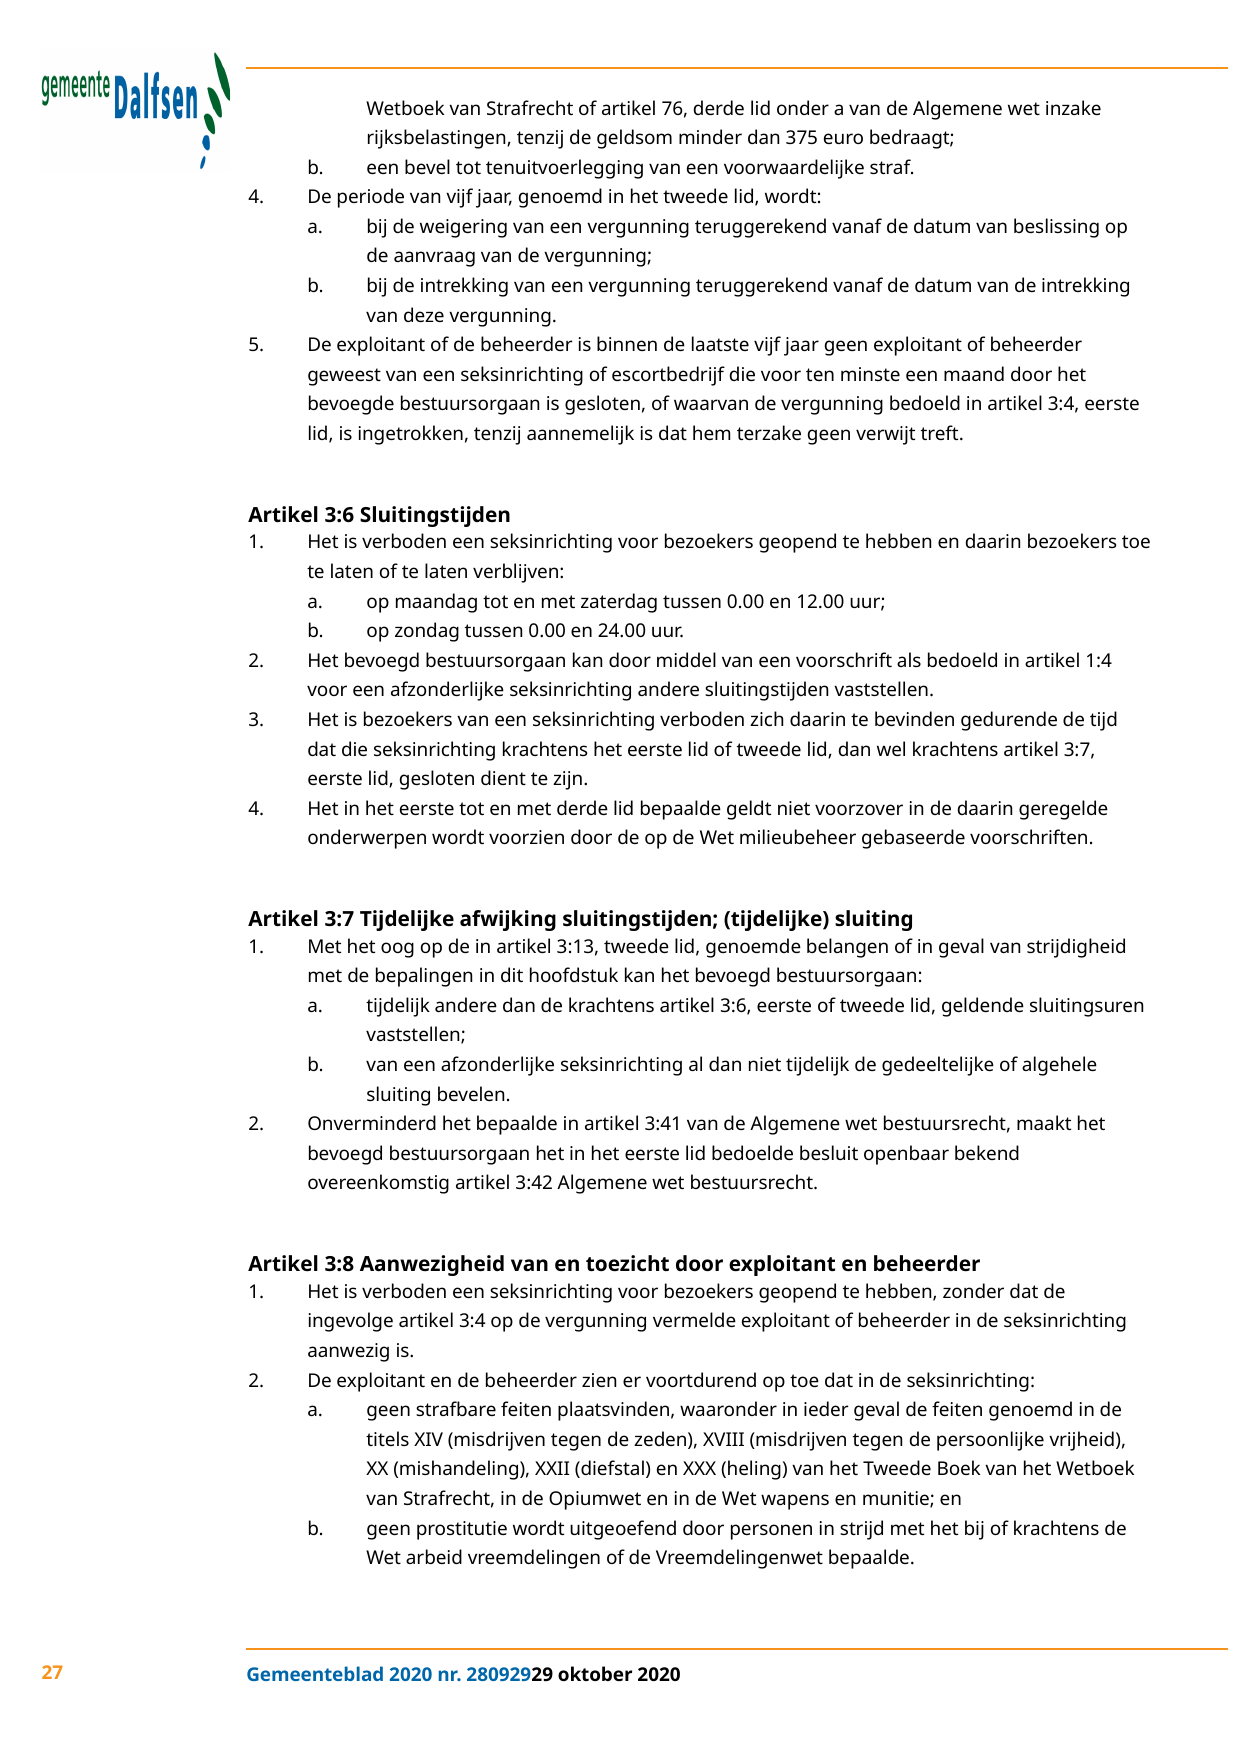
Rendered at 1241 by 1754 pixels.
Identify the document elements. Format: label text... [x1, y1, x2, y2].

list van een afzonderlijke seksinrichting al dan niet tijdelijk de gedeeltelijke of algehele sluiting bevelen. [307, 1051, 1152, 1107]
list Het is verboden een seksinrichting voor bezoekers geopend te hebben en daarin bezoekers toe te laten of te laten verblijven: [248, 529, 1152, 584]
list De exploitant of de beheerder is binnen de laatste vijf jaar geen exploitant of beheerder geweest van een seksinrichting of escortbedrijf die voor ten minste een maand door het bevoegde bestuursorgaan is gesloten, of waarvan de vergunning bedoeld in artikel 3:4, eerste lid, is ingetrokken, tenzij aannemelijk is dat hem terzake geen verwijt treft. [248, 331, 1152, 446]
list Het bevoegd bestuursorgaan kan door middel van een voorschrift als bedoeld in artikel 1:4 voor een afzonderlijke seksinrichting andere sluitingstijden vaststellen. [248, 647, 1152, 702]
list op zondag tussen 0.00 en 24.00 uur. [307, 617, 1152, 643]
list tijdelijk andere dan de krachtens artikel 3:6, eerste of tweede lid, geldende sluitingsuren vaststellen; [307, 992, 1152, 1047]
picture [41, 47, 231, 172]
list bij de intrekking van een vergunning teruggerekend vanaf de datum van de intrekking van deze vergunning. [307, 272, 1152, 328]
list Het in het eerste tot en met derde lid bepaalde geldt niet voorzover in de daarin geregelde onderwerpen wordt voorzien door de op de Wet milieubeheer gebaseerde voorschriften. [248, 795, 1152, 850]
list een bevel tot tenuitvoerlegging van een voorwaardelijke straf. [307, 154, 1152, 180]
list Met het oog op de in artikel 3:13, tweede lid, genoemde belangen of in geval van strijdigheid met de bepalingen in dit hoofdstuk kan het bevoegd bestuursorgaan: [248, 933, 1152, 988]
list op maandag tot en met zaterdag tussen 0.00 en 12.00 uur; [307, 588, 1152, 613]
text Artikel 3:7 Tijdelijke afwijking sluitingstijden; (tijdelijke) sluiting [248, 904, 1152, 933]
list geen prostitutie wordt uitgeoefend door personen in strijd met het bij of krachtens de Wet arbeid vreemdelingen of de Vreemdelingenwet bepaalde. [307, 1515, 1152, 1570]
list geen strafbare feiten plaatsvinden, waaronder in ieder geval de feiten genoemd in de titels XIV (misdrijven tegen de zeden), XVIII (misdrijven tegen de persoonlijke vrijheid), XX (mishandeling), XXII (diefstal) en XXX (heling) van het Tweede Boek van het Wetboek van Strafrecht, in de Opiumwet en in de Wet wapens en munitie; en [307, 1396, 1152, 1511]
text Artikel 3:6 Sluitingstijden [248, 500, 1152, 529]
list De periode van vijf jaar, genoemd in het tweede lid, wordt: [248, 183, 1152, 209]
list De exploitant en de beheerder zien er voortdurend op toe dat in de seksinrichting: [248, 1367, 1152, 1392]
text Artikel 3:8 Aanwezigheid van en toezicht door exploitant en beheerder [248, 1249, 1152, 1278]
list Onverminderd het bepaalde in artikel 3:41 van de Algemene wet bestuursrecht, maakt het bevoegd bestuursorgaan het in het eerste lid bedoelde besluit openbaar bekend overeenkomstig artikel 3:42 Algemene wet bestuursrecht. [248, 1110, 1152, 1195]
list Wetboek van Strafrecht of artikel 76, derde lid onder a van de Algemene wet inzake rijksbelastingen, tenzij de geldsom minder dan 375 euro bedraagt; [307, 95, 1152, 150]
list Het is verboden een seksinrichting voor bezoekers geopend te hebben, zonder dat de ingevolge artikel 3:4 op de vergunning vermelde exploitant of beheerder in de seksinrichting aanwezig is. [248, 1278, 1152, 1363]
list bij de weigering van een vergunning teruggerekend vanaf de datum van beslissing op de aanvraag van de vergunning; [307, 213, 1152, 268]
list Het is bezoekers van een seksinrichting verboden zich daarin te bevinden gedurende de tijd dat die seksinrichting krachtens het eerste lid of tweede lid, dan wel krachtens artikel 3:7, eerste lid, gesloten dient te zijn. [248, 706, 1152, 791]
